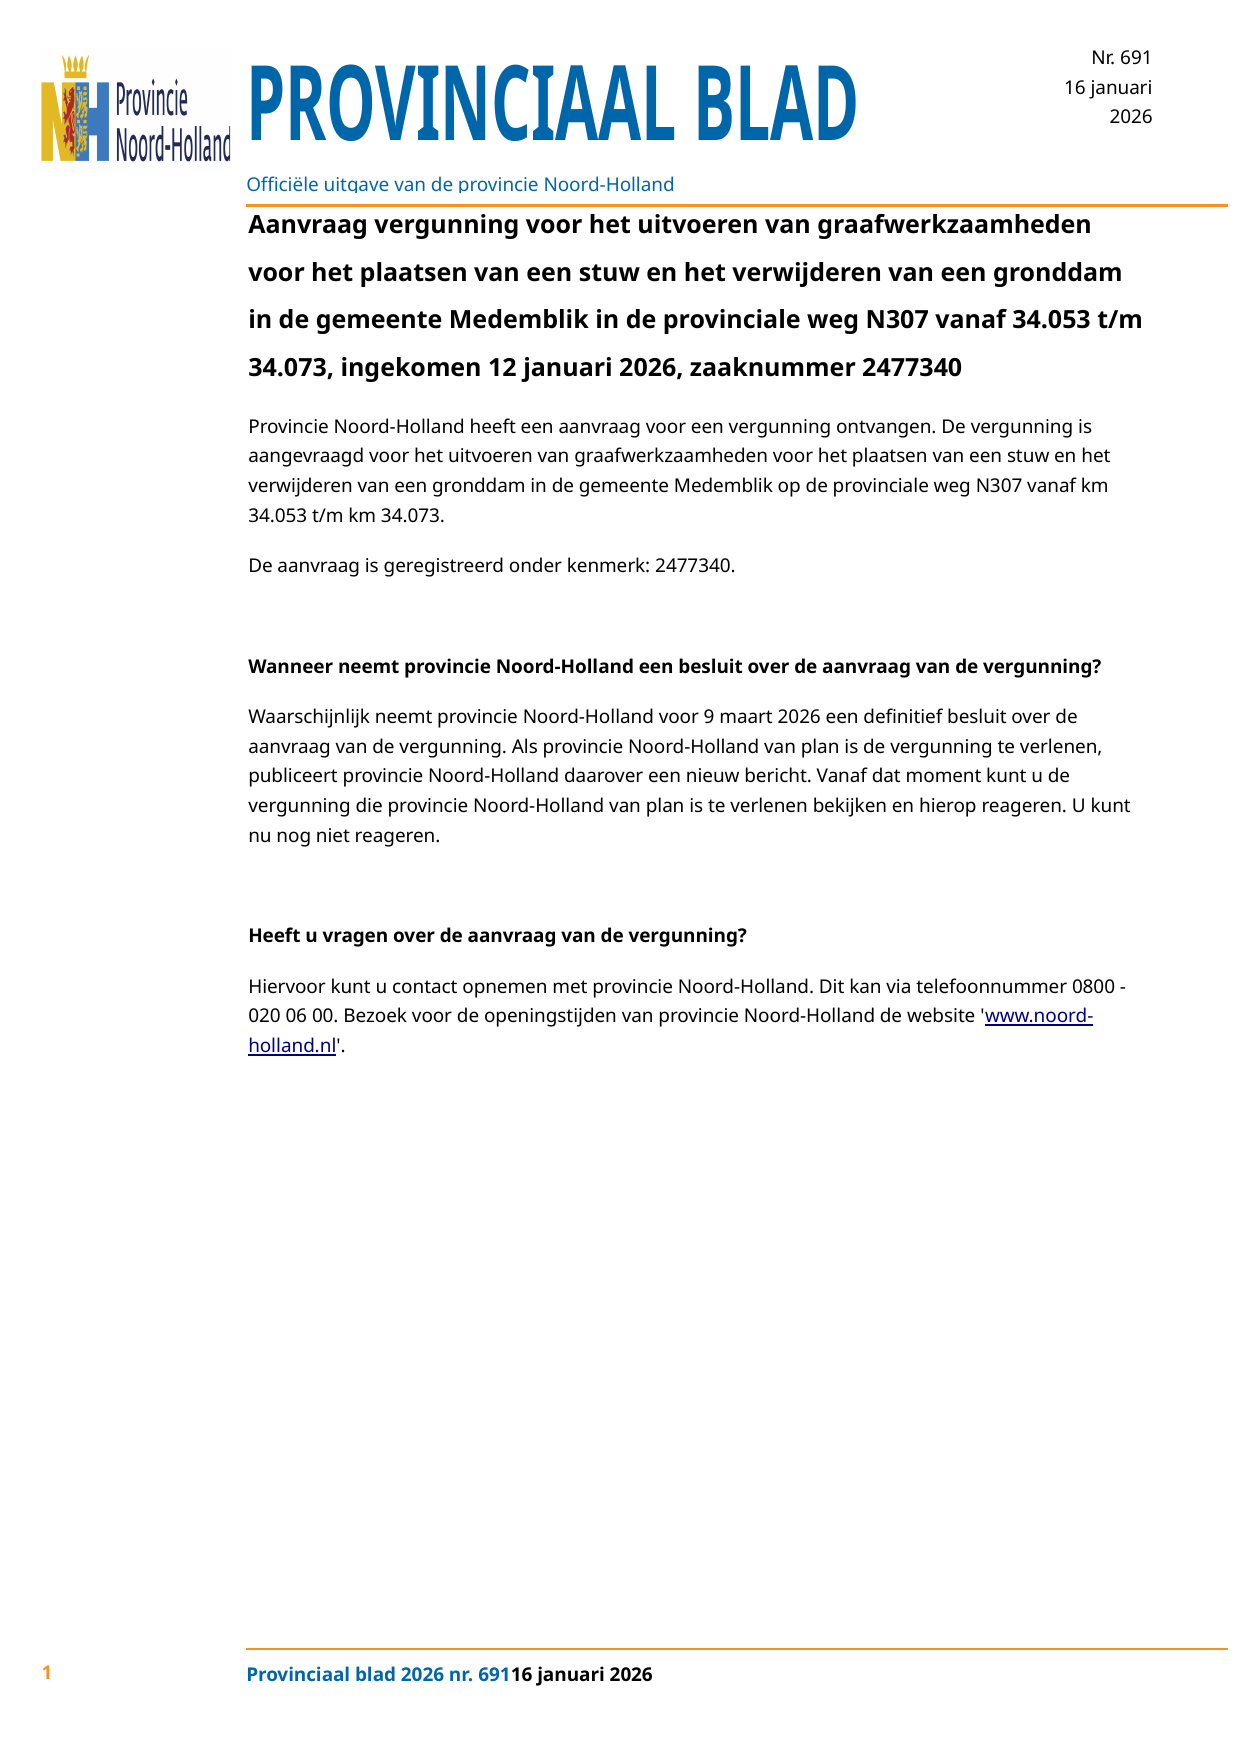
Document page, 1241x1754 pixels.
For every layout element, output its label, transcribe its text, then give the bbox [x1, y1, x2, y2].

text Hiervoor kunt u contact opnemen met provincie Noord-Holland. Dit kan via telefoonnummer 0800 - 020 06 00. Bezoek voor de openingstijden van provincie Noord-Holland de website 'www.noord-holland.nl'. [248, 973, 1152, 1058]
text Waarschijnlijk neemt provincie Noord-Holland voor 9 maart 2026 een definitief besluit over de aanvraag van de vergunning. Als provincie Noord-Holland van plan is de vergunning te verlenen, publiceert provincie Noord-Holland daarover een nieuw bericht. Vanaf dat moment kunt u de vergunning die provincie Noord-Holland van plan is te verlenen bekijken en hierop reageren. U kunt nu nog niet reageren. [248, 703, 1152, 848]
text De aanvraag is geregistreerd onder kenmerk: 2477340. [248, 552, 1152, 578]
text Heeft u vragen over de aanvraag van de vergunning? [248, 923, 1152, 948]
text Wanneer neemt provincie Noord-Holland een besluit over de aanvraag van de vergunning? [248, 653, 1152, 679]
text Aanvraag vergunning voor het uitvoeren van graafwerkzaamheden voor het plaatsen van een stuw en het verwijderen van een gronddam in de gemeente Medemblik in de provinciale weg N307 vanaf 34.053 t/m 34.073, ingekomen 12 januari 2026, zaaknummer 2477340 [248, 207, 1152, 384]
text Provincie Noord-Holland heeft een aanvraag voor een vergunning ontvangen. De vergunning is aangevraagd voor het uitvoeren van graafwerkzaamheden voor het plaatsen van een stuw en het verwijderen van een gronddam in de gemeente Medemblik op de provinciale weg N307 vanaf km 34.053 t/m km 34.073. [248, 413, 1152, 528]
picture [41, 47, 231, 172]
